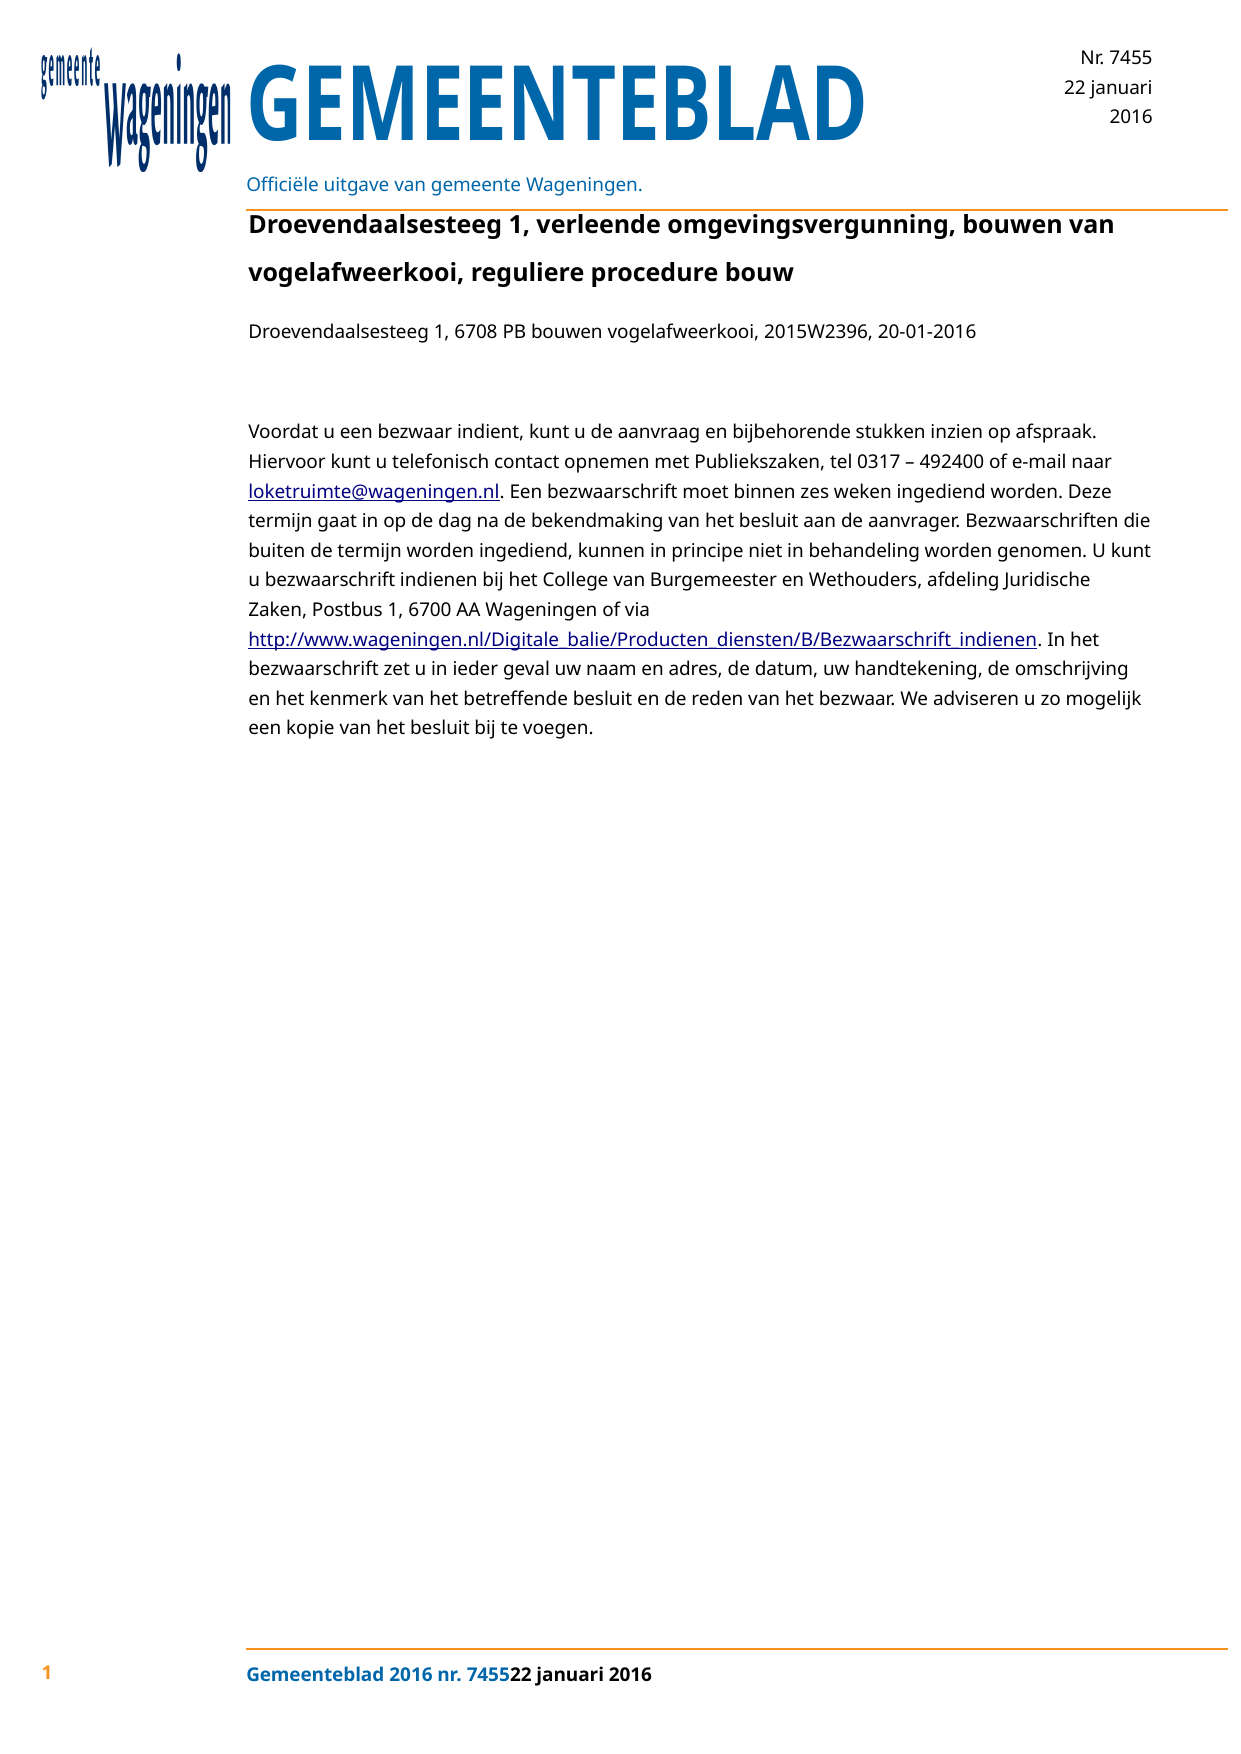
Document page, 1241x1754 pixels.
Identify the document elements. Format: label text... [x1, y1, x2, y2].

text Droevendaalsesteeg 1, 6708 PB bouwen vogelafweerkooi, 2015W2396, 20-01-2016 [248, 318, 1152, 344]
text Voordat u een bezwaar indient, kunt u de aanvraag en bijbehorende stukken inzien op afspraak. Hiervoor kunt u telefonisch contact opnemen met Publiekszaken, tel 0317 – 492400 of e-mail naar loketruimte@wageningen.nl. Een bezwaarschrift moet binnen zes weken ingediend worden. Deze termijn gaat in op de dag na de bekendmaking van het besluit aan de aanvrager. Bezwaarschriften die buiten de termijn worden ingediend, kunnen in principe niet in behandeling worden genomen. U kunt u bezwaarschrift indienen bij het College van Burgemeester en Wethouders, afdeling Juridische Zaken, Postbus 1, 6700 AA Wageningen of via http://www.wageningen.nl/Digitale_balie/Producten_diensten/B/Bezwaarschrift_indienen. In het bezwaarschrift zet u in ieder geval uw naam en adres, de datum, uw handtekening, de omschrijving en het kenmerk van het betreffende besluit en de reden van het bezwaar. We adviseren u zo mogelijk een kopie van het besluit bij te voegen. [248, 419, 1152, 740]
picture [41, 47, 231, 172]
text Droevendaalsesteeg 1, verleende omgevingsvergunning, bouwen van vogelafweerkooi, reguliere procedure bouw [248, 211, 1152, 288]
